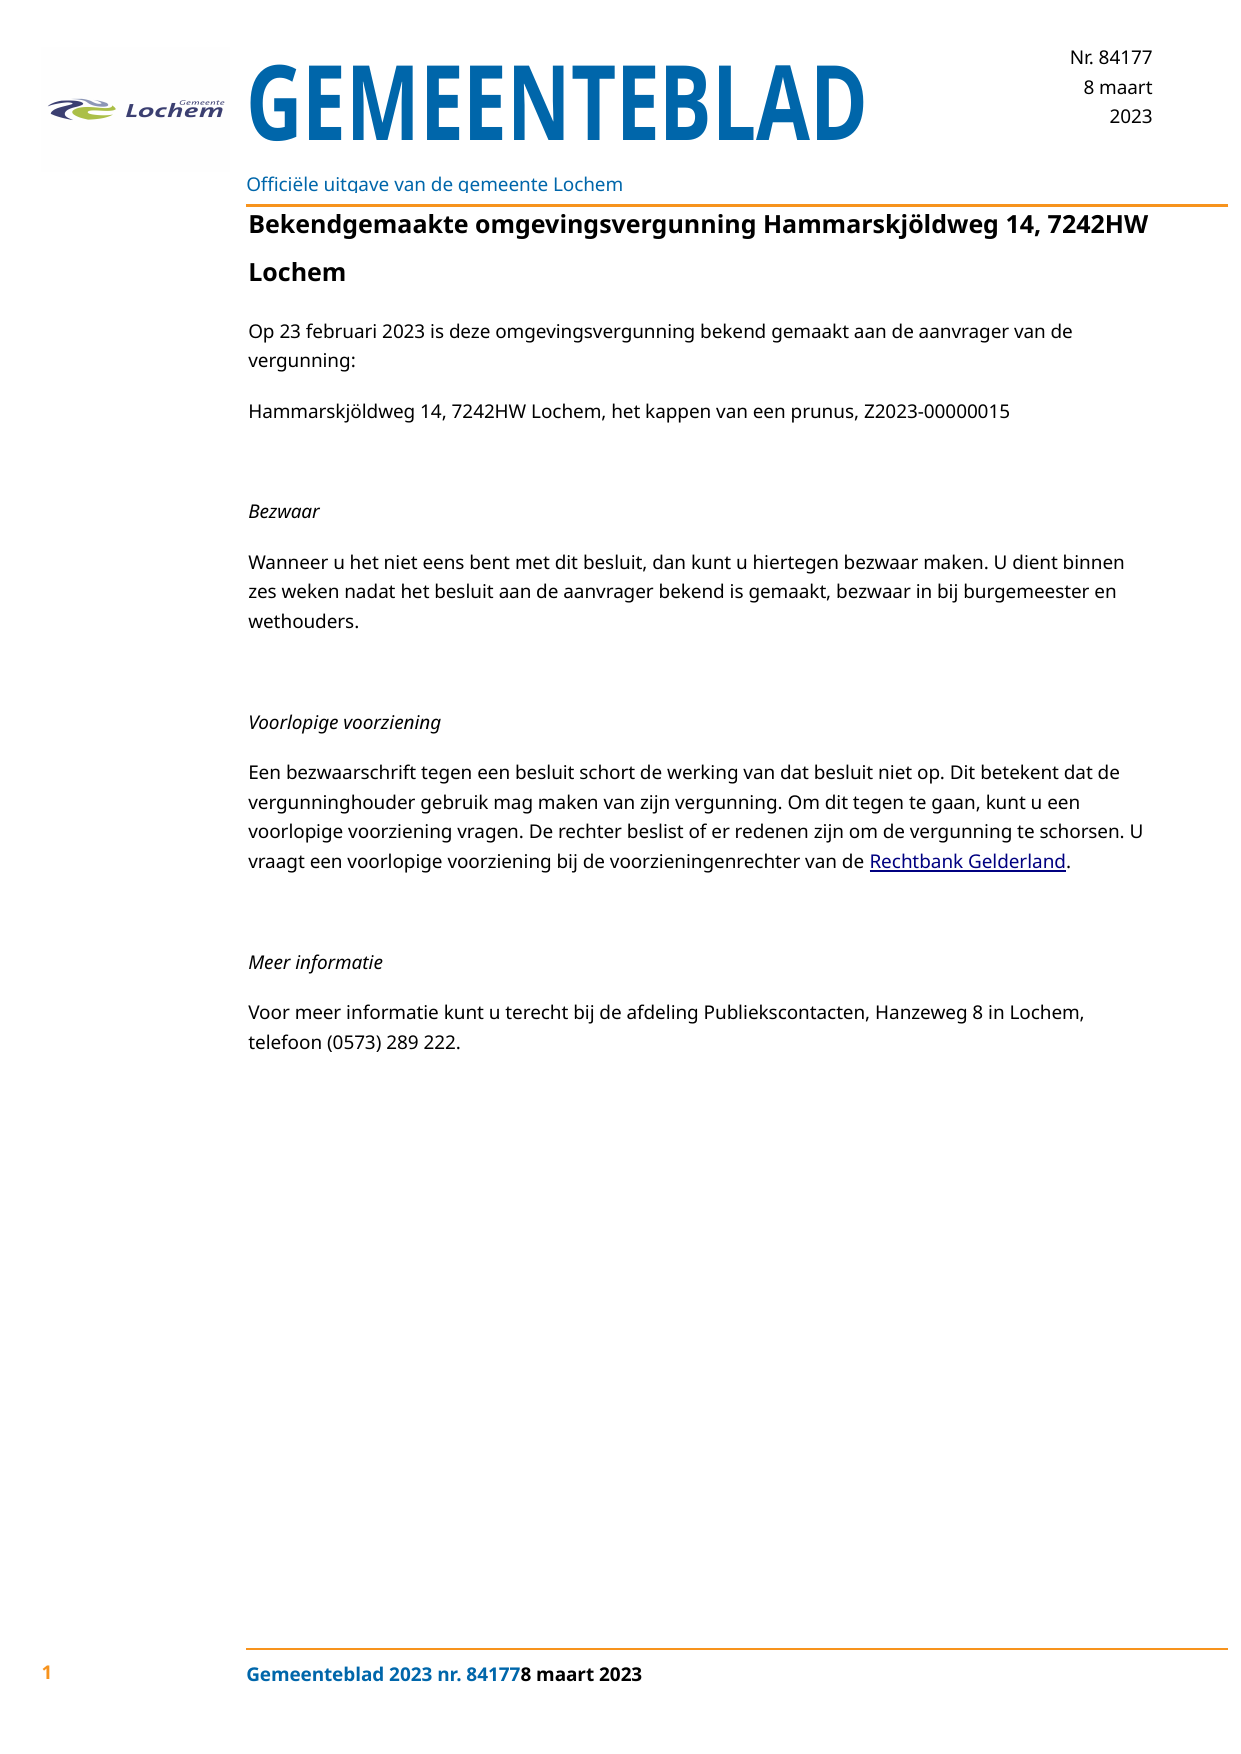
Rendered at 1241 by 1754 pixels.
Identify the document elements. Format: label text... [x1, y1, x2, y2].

text Hammarskjöldweg 14, 7242HW Lochem, het kappen van een prunus, Z2023-00000015 [248, 398, 1152, 424]
text Bezwaar [248, 499, 1152, 524]
text Op 23 februari 2023 is deze omgevingsvergunning bekend gemaakt aan de aanvrager van de vergunning: [248, 318, 1152, 373]
text Een bezwaarschrift tegen een besluit schort de werking van dat besluit niet op. Dit betekent dat de vergunninghouder gebruik mag maken van zijn vergunning. Om dit tegen te gaan, kunt u een voorlopige voorziening vragen. De rechter beslist of er redenen zijn om de vergunning te schorsen. U vraagt een voorlopige voorziening bij de voorzieningenrechter van de Rechtbank Gelderland. [248, 759, 1152, 874]
text Meer informatie [248, 949, 1152, 975]
text Bekendgemaakte omgevingsvergunning Hammarskjöldweg 14, 7242HW Lochem [248, 207, 1152, 288]
text Wanneer u het niet eens bent met dit besluit, dan kunt u hiertegen bezwaar maken. U dient binnen zes weken nadat het besluit aan de aanvrager bekend is gemaakt, bezwaar in bij burgemeester en wethouders. [248, 549, 1152, 634]
picture [41, 47, 231, 172]
text Voorlopige voorziening [248, 709, 1152, 735]
text Voor meer informatie kunt u terecht bij de afdeling Publiekscontacten, Hanzeweg 8 in Lochem, telefoon (0573) 289 222. [248, 999, 1152, 1055]
